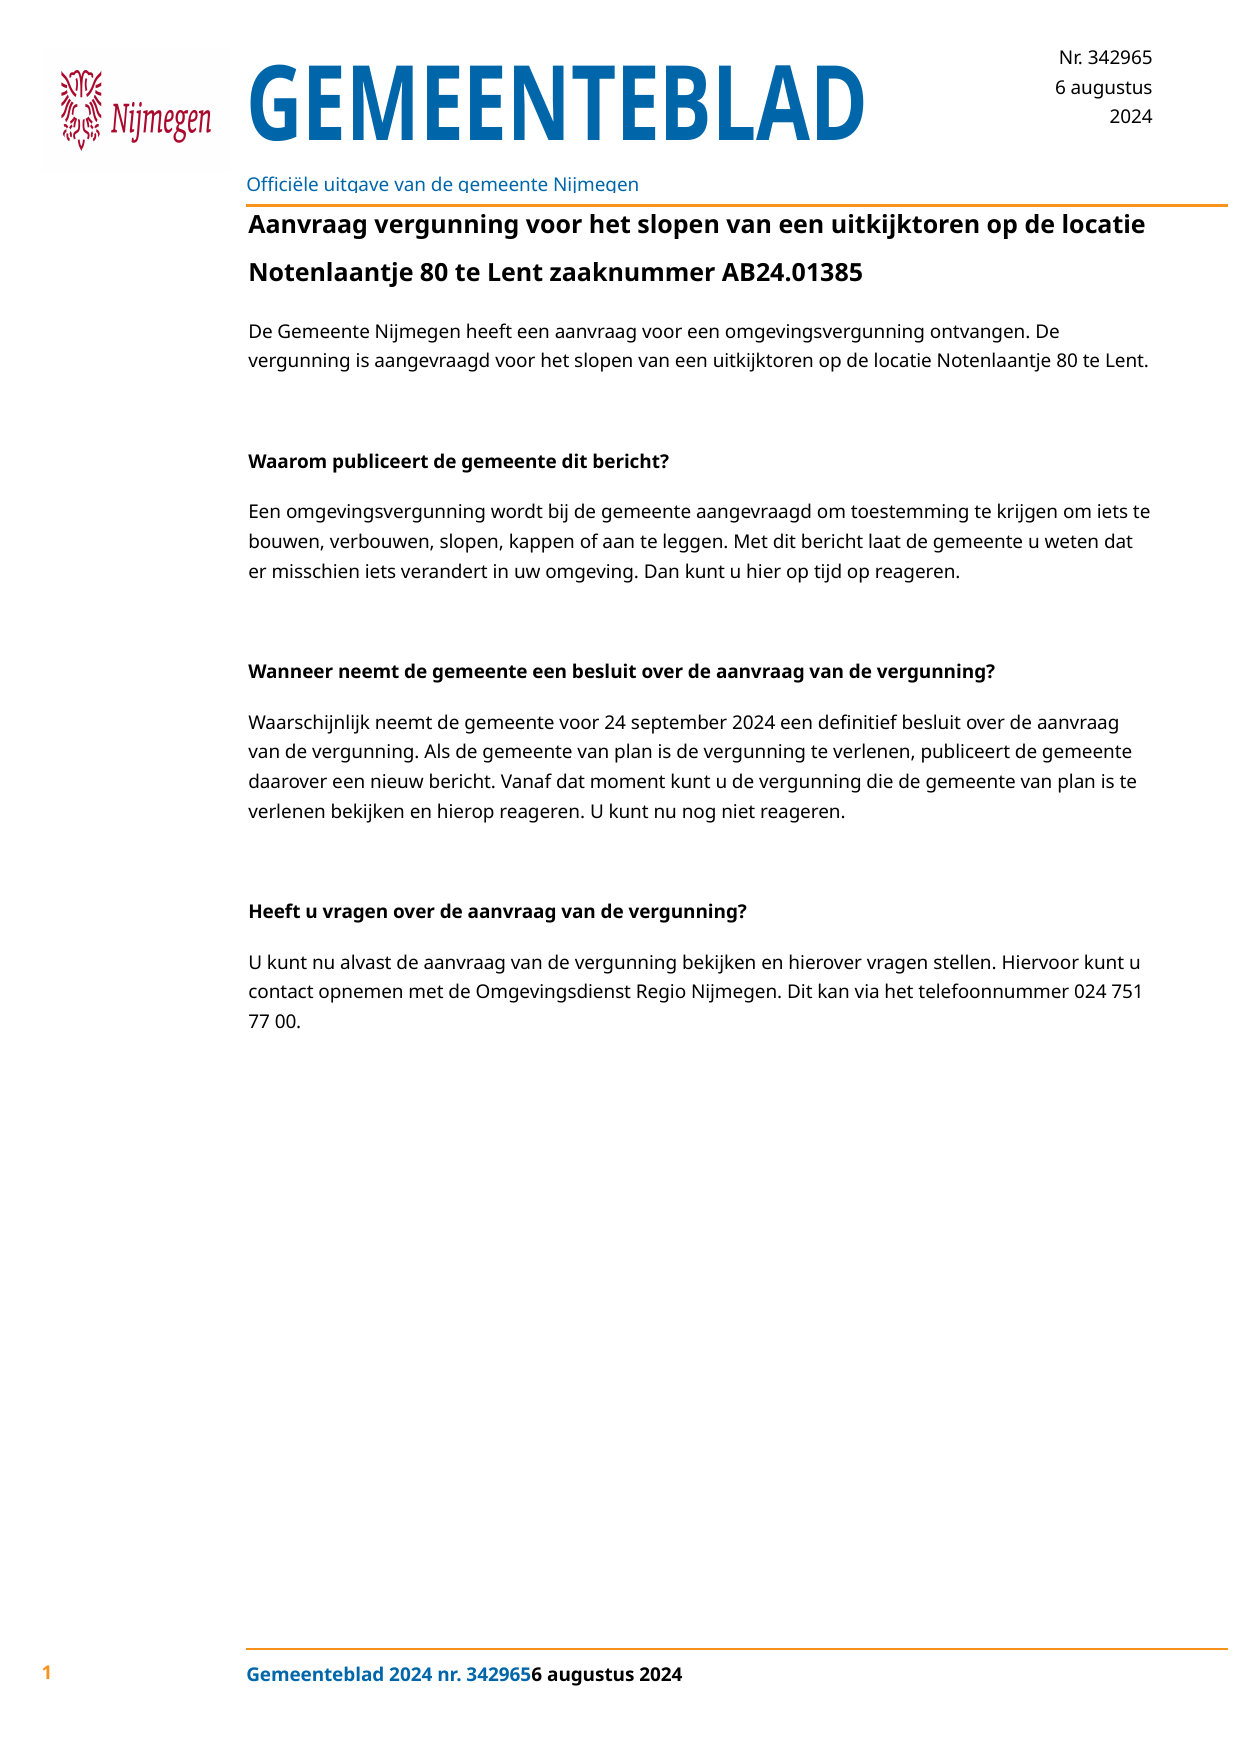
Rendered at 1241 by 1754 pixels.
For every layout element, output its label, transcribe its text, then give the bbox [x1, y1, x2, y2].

text Waarom publiceert de gemeente dit bericht? [248, 448, 1152, 474]
text Aanvraag vergunning voor het slopen van een uitkijktoren op de locatie Notenlaantje 80 te Lent zaaknummer AB24.01385 [248, 207, 1152, 288]
text Een omgevingsvergunning wordt bij de gemeente aangevraagd om toestemming te krijgen om iets te bouwen, verbouwen, slopen, kappen of aan te leggen. Met dit bericht laat de gemeente u weten dat er misschien iets verandert in uw omgeving. Dan kunt u hier op tijd op reageren. [248, 499, 1152, 584]
text Wanneer neemt de gemeente een besluit over de aanvraag van de vergunning? [248, 659, 1152, 684]
picture [41, 47, 231, 172]
text Heeft u vragen over de aanvraag van de vergunning? [248, 899, 1152, 924]
text U kunt nu alvast de aanvraag van de vergunning bekijken en hierover vragen stellen. Hiervoor kunt u contact opnemen met de Omgevingsdienst Regio Nijmegen. Dit kan via het telefoonnummer 024 751 77 00. [248, 949, 1152, 1034]
text Waarschijnlijk neemt de gemeente voor 24 september 2024 een definitief besluit over de aanvraag van de vergunning. Als de gemeente van plan is de vergunning te verlenen, publiceert de gemeente daarover een nieuw bericht. Vanaf dat moment kunt u de vergunning die de gemeente van plan is te verlenen bekijken en hierop reageren. U kunt nu nog niet reageren. [248, 709, 1152, 824]
text De Gemeente Nijmegen heeft een aanvraag voor een omgevingsvergunning ontvangen. De vergunning is aangevraagd voor het slopen van een uitkijktoren op de locatie Notenlaantje 80 te Lent. [248, 318, 1152, 373]
